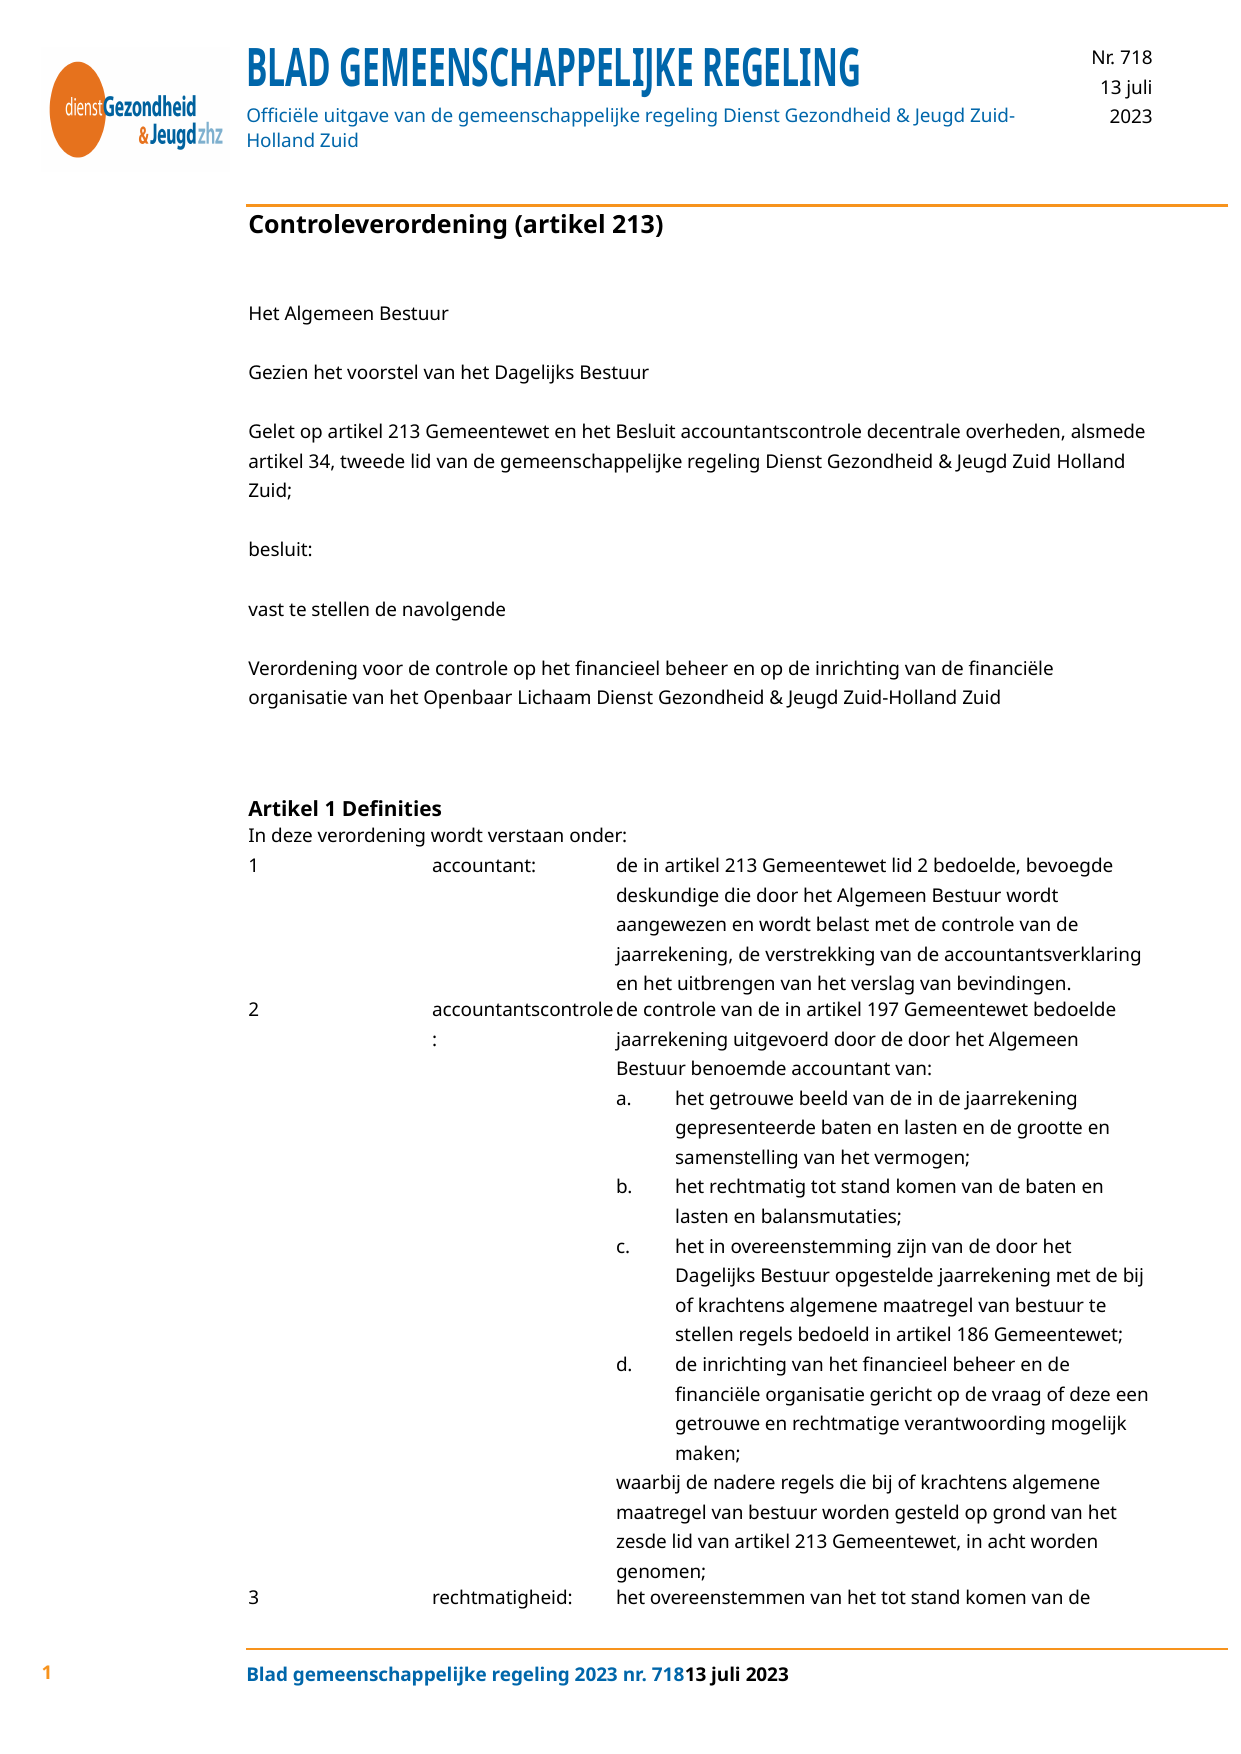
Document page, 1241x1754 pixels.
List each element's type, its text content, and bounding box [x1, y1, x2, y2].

table_header accountant: [432, 852, 616, 996]
text Gezien het voorstel van het Dagelijks Bestuur [248, 359, 1152, 385]
text Gelet op artikel 213 Gemeentewet en het Besluit accountantscontrole decentrale overheden, alsmede artikel 34, tweede lid van de gemeenschappelijke regeling Dienst Gezondheid & Jeugd Zuid­ Holland Zuid; [248, 418, 1152, 503]
table_header 1 [248, 852, 432, 996]
text Artikel 1 Definities [248, 794, 1152, 822]
table_cell het overeenstemmen van het tot stand komen van de [616, 1584, 1152, 1610]
table_cell de controle van de in artikel 197 Gemeentewet bedoelde jaarrekening uitgevoerd door de door het Algemeen Bestuur benoemde accountant van: het getrouwe beeld van de in de jaarrekening gepresenteerde baten en lasten en de grootte en samenstelling van het vermogen; het rechtmatig tot stand komen van de baten en lasten en balansmutaties; het in overeenstemming zijn van de door het Dagelijks Bestuur opgestelde jaarrekening met de bij of krachtens algemene maatregel van bestuur te stellen regels bedoeld in artikel 186 Gemeentewet; de inrichting van het financieel beheer en de financiële organisatie gericht op de vraag of deze een getrouwe en rechtmatige verantwoording mogelijk maken; waarbij de nadere regels die bij of krachtens algemene maatregel van bestuur worden gesteld op grond van het zesde lid van artikel 213 Gemeentewet, in acht worden genomen; [616, 996, 1152, 1584]
text In deze verordening wordt verstaan onder: [248, 822, 1152, 848]
text Controleverordening (artikel 213) [248, 207, 1152, 241]
table_cell rechtmatigheid: [432, 1584, 616, 1610]
table_cell 3 [248, 1584, 432, 1610]
text Het Algemeen Bestuur [248, 300, 1152, 326]
table_header de in artikel 213 Gemeentewet lid 2 bedoelde, bevoegde deskundige die door het Algemeen Bestuur wordt aangewezen en wordt belast met de controle van de jaarrekening, de verstrekking van de accountantsverklaring en het uitbrengen van het verslag van bevindingen. [616, 852, 1152, 996]
table_cell accountantscontrole: [432, 996, 616, 1584]
text Verordening voor de controle op het financieel beheer en op de inrichting van de financiële organisatie van het Openbaar Lichaam Dienst Gezondheid & Jeugd Zuid-Holland Zuid [248, 655, 1152, 710]
text besluit: [248, 537, 1152, 562]
text vast te stellen de navolgende [248, 596, 1152, 621]
picture [41, 47, 231, 172]
table_cell 2 [248, 996, 432, 1584]
